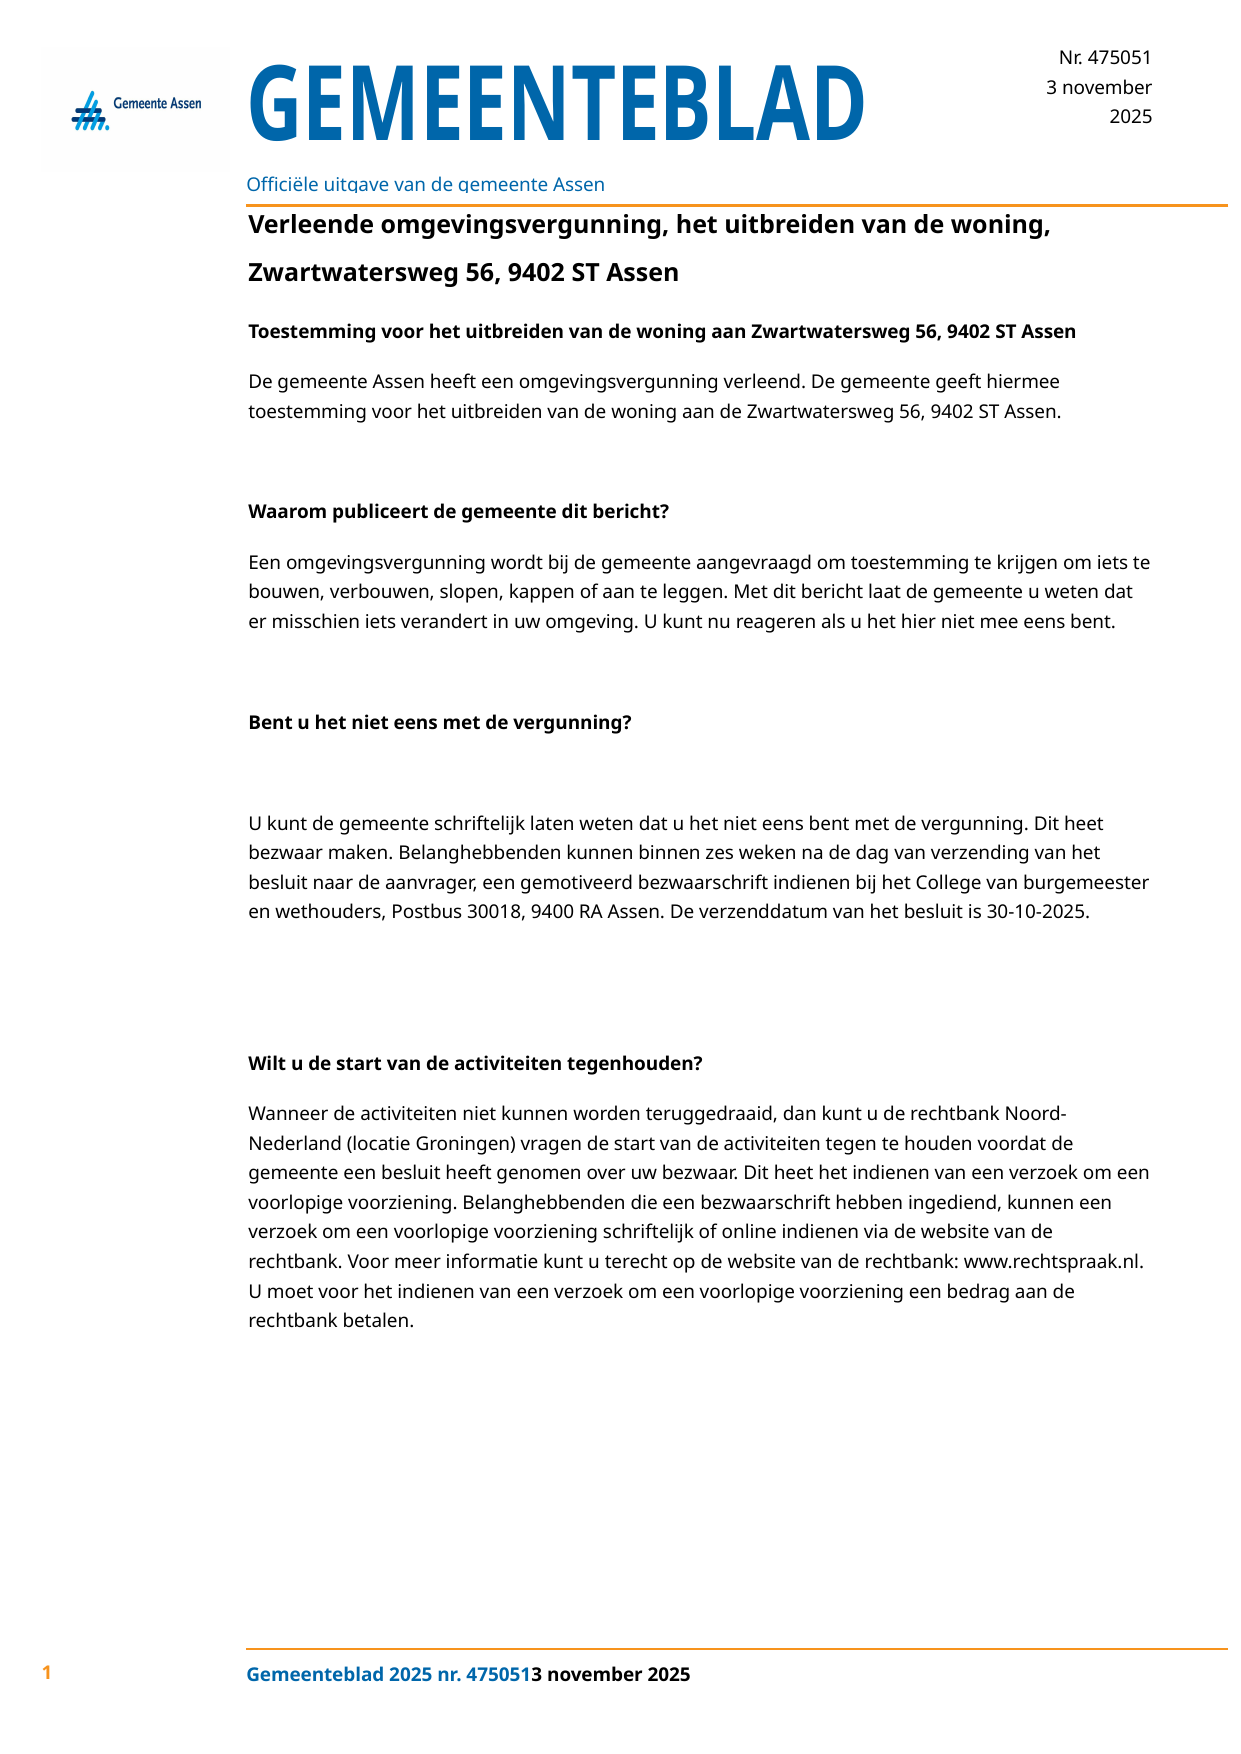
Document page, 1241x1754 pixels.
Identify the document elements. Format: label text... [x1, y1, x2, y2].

text U kunt de gemeente schriftelijk laten weten dat u het niet eens bent met de vergunning. Dit heet bezwaar maken. Belanghebbenden kunnen binnen zes weken na de dag van verzending van het besluit naar de aanvrager, een gemotiveerd bezwaarschrift indienen bij het College van burgemeester en wethouders, Postbus 30018, 9400 RA Assen. De verzenddatum van het besluit is 30-10-2025. [248, 810, 1152, 924]
text Wanneer de activiteiten niet kunnen worden teruggedraaid, dan kunt u de rechtbank Noord-Nederland (locatie Groningen) vragen de start van de activiteiten tegen te houden voordat de gemeente een besluit heeft genomen over uw bezwaar. Dit heet het indienen van een verzoek om een voorlopige voorziening. Belanghebbenden die een bezwaarschrift hebben ingediend, kunnen een verzoek om een voorlopige voorziening schriftelijk of online indienen via de website van de rechtbank. Voor meer informatie kunt u terecht op de website van de rechtbank: www.rechtspraak.nl. U moet voor het indienen van een verzoek om een voorlopige voorziening een bedrag aan de rechtbank betalen. [248, 1100, 1152, 1333]
text Een omgevingsvergunning wordt bij de gemeente aangevraagd om toestemming te krijgen om iets te bouwen, verbouwen, slopen, kappen of aan te leggen. Met dit bericht laat de gemeente u weten dat er misschien iets verandert in uw omgeving. U kunt nu reageren als u het hier niet mee eens bent. [248, 549, 1152, 634]
text Wilt u de start van de activiteiten tegenhouden? [248, 1050, 1152, 1076]
text Waarom publiceert de gemeente dit bericht? [248, 499, 1152, 524]
text Toestemming voor het uitbreiden van de woning aan Zwartwatersweg 56, 9402 ST Assen [248, 318, 1152, 344]
text Bent u het niet eens met de vergunning? [248, 709, 1152, 735]
text Verleende omgevingsvergunning, het uitbreiden van de woning, Zwartwatersweg 56, 9402 ST Assen [248, 207, 1152, 288]
text De gemeente Assen heeft een omgevingsvergunning verleend. De gemeente geeft hiermee toestemming voor het uitbreiden van de woning aan de Zwartwatersweg 56, 9402 ST Assen. [248, 368, 1152, 424]
picture [41, 47, 231, 172]
